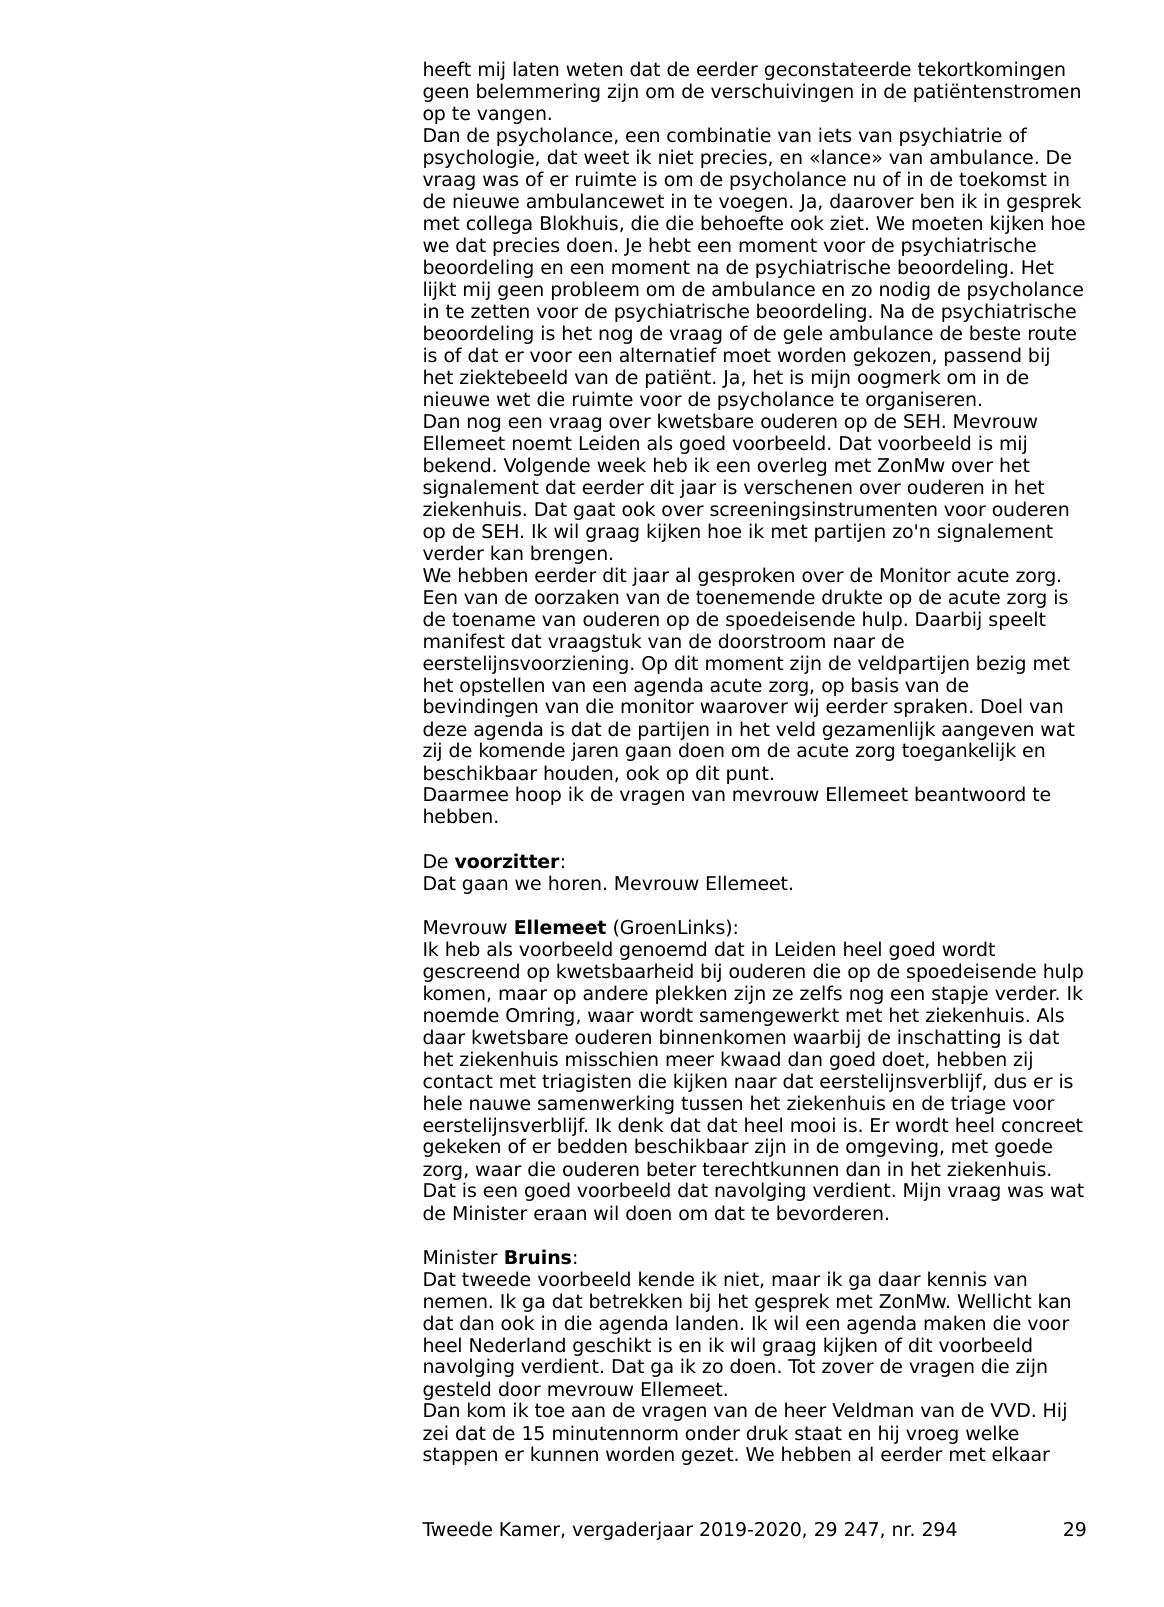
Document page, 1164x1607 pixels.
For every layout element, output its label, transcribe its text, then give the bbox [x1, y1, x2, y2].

text Dan nog een vraag over kwetsbare ouderen op de SEH. Mevrouw Ellemeet noemt Leiden als goed voorbeeld. Dat voorbeeld is mij bekend. Volgende week heb ik een overleg met ZonMw over het signalement dat eerder dit jaar is verschenen over ouderen in het ziekenhuis. Dat gaat ook over screeningsinstrumenten voor ouderen op de SEH. Ik wil graag kijken hoe ik met partijen zo'n signalement verder kan brengen. [422, 411, 1087, 564]
text Dan kom ik toe aan de vragen van de heer Veldman van de VVD. Hij zei dat de 15 minutennorm onder druk staat en hij vroeg welke stappen er kunnen worden gezet. We hebben al eerder met elkaar [422, 1400, 1087, 1466]
text Minister Bruins: [422, 1247, 1087, 1268]
text heeft mij laten weten dat de eerder geconstateerde tekortkomingen geen belemmering zijn om de verschuivingen in de patiëntenstromen op te vangen. [422, 59, 1087, 125]
text De voorzitter: [422, 851, 1087, 872]
text Dat tweede voorbeeld kende ik niet, maar ik ga daar kennis van nemen. Ik ga dat betrekken bij het gesprek met ZonMw. Wellicht kan dat dan ook in die agenda landen. Ik wil een agenda maken die voor heel Nederland geschikt is en ik wil graag kijken of dit voorbeeld navolging verdient. Dat ga ik zo doen. Tot zover de vragen die zijn gesteld door mevrouw Ellemeet. [422, 1268, 1087, 1400]
text Dat gaan we horen. Mevrouw Ellemeet. [422, 872, 1087, 894]
text Dan de psycholance, een combinatie van iets van psychiatrie of psychologie, dat weet ik niet precies, en «lance» van ambulance. De vraag was of er ruimte is om de psycholance nu of in de toekomst in de nieuwe ambulancewet in te voegen. Ja, daarover ben ik in gesprek met collega Blokhuis, die die behoefte ook ziet. We moeten kijken hoe we dat precies doen. Je hebt een moment voor de psychiatrische beoordeling en een moment na de psychiatrische beoordeling. Het lijkt mij geen probleem om de ambulance en zo nodig de psycholance in te zetten voor de psychiatrische beoordeling. Na de psychiatrische beoordeling is het nog de vraag of de gele ambulance de beste route is of dat er voor een alternatief moet worden gekozen, passend bij het ziektebeeld van de patiënt. Ja, het is mijn oogmerk om in de nieuwe wet die ruimte voor de psycholance te organiseren. [422, 125, 1087, 411]
text Daarmee hoop ik de vragen van mevrouw Ellemeet beantwoord te hebben. [422, 784, 1087, 828]
text Mevrouw Ellemeet (GroenLinks): [422, 917, 1087, 939]
text We hebben eerder dit jaar al gesproken over de Monitor acute zorg. Een van de oorzaken van de toenemende drukte op de acute zorg is de toename van ouderen op de spoedeisende hulp. Daarbij speelt manifest dat vraagstuk van de doorstroom naar de eerstelijnsvoorziening. Op dit moment zijn de veldpartijen bezig met het opstellen van een agenda acute zorg, op basis van de bevindingen van die monitor waarover wij eerder spraken. Doel van deze agenda is dat de partijen in het veld gezamenlijk aangeven wat zij de komende jaren gaan doen om de acute zorg toegankelijk en beschikbaar houden, ook op dit punt. [422, 564, 1087, 784]
text Ik heb als voorbeeld genoemd dat in Leiden heel goed wordt gescreend op kwetsbaarheid bij ouderen die op de spoedeisende hulp komen, maar op andere plekken zijn ze zelfs nog een stapje verder. Ik noemde Omring, waar wordt samengewerkt met het ziekenhuis. Als daar kwetsbare ouderen binnenkomen waarbij de inschatting is dat het ziekenhuis misschien meer kwaad dan goed doet, hebben zij contact met triagisten die kijken naar dat eerstelijnsverblijf, dus er is hele nauwe samenwerking tussen het ziekenhuis en de triage voor eerstelijnsverblijf. Ik denk dat dat heel mooi is. Er wordt heel concreet gekeken of er bedden beschikbaar zijn in de omgeving, met goede zorg, waar die ouderen beter terechtkunnen dan in het ziekenhuis. Dat is een goed voorbeeld dat navolging verdient. Mijn vraag was wat de Minister eraan wil doen om dat te bevorderen. [422, 939, 1087, 1224]
